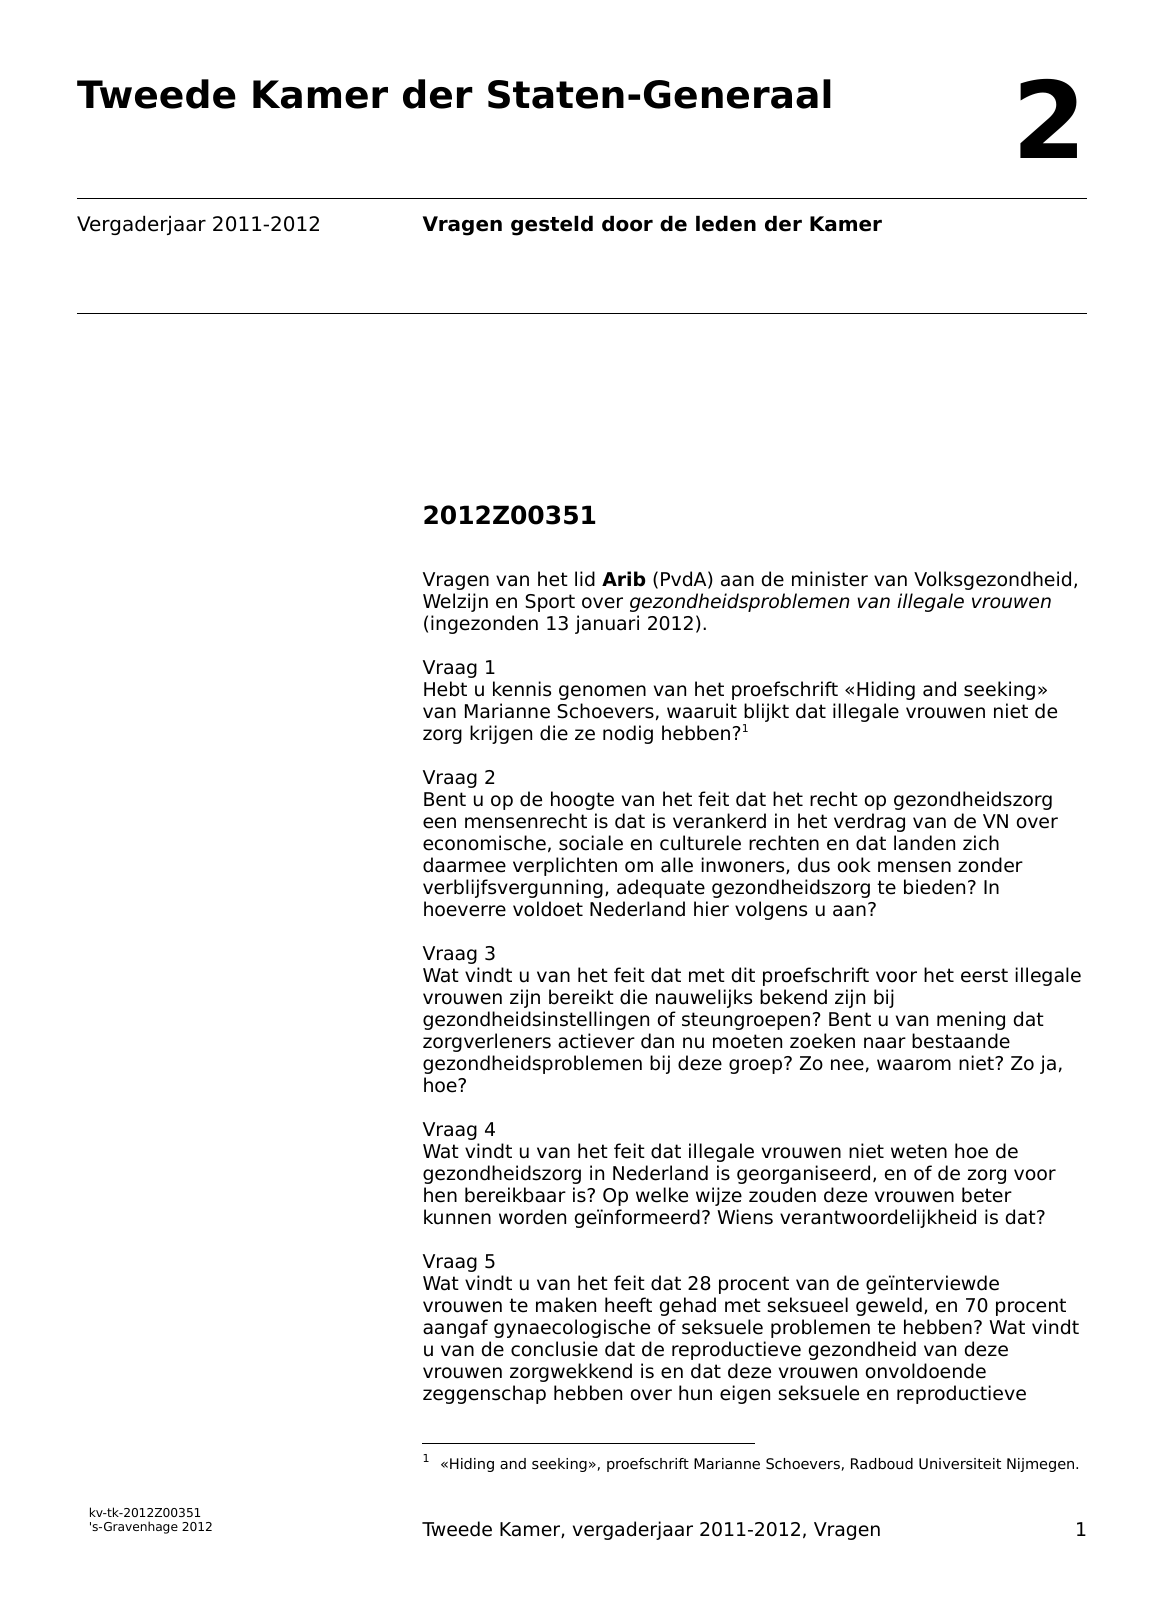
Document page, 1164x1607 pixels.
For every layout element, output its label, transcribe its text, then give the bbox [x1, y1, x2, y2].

table_header Tweede Kamer der Staten-Generaal [77, 59, 886, 198]
table_cell Vragen gesteld door de leden der Kamer [422, 199, 1087, 313]
text Vraag 2 [422, 767, 1087, 789]
table_header 2 [886, 59, 1087, 198]
text 2012Z00351 [422, 501, 1087, 531]
text Vraag 4 [422, 1119, 1087, 1141]
table_cell Vergaderjaar 2011-2012 [77, 199, 422, 313]
text Wat vindt u van het feit dat 28 procent van de geïnterviewde vrouwen te maken heeft gehad met seksueel geweld, en 70 procent aangaf gynaecologische of seksuele problemen te hebben? Wat vindt u van de conclusie dat de reproductieve gezondheid van deze vrouwen zorgwekkend is en dat deze vrouwen onvoldoende zeggenschap hebben over hun eigen seksuele en reproductieve [422, 1273, 1087, 1405]
text Wat vindt u van het feit dat met dit proefschrift voor het eerst illegale vrouwen zijn bereikt die nauwelijks bekend zijn bij gezondheidsinstellingen of steungroepen? Bent u van mening dat zorgverleners actiever dan nu moeten zoeken naar bestaande gezondheidsproblemen bij deze groep? Zo nee, waarom niet? Zo ja, hoe? [422, 965, 1087, 1097]
text Vragen van het lid Arib (PvdA) aan de minister van Volksgezondheid, Welzijn en Sport over gezondheidsproblemen van illegale vrouwen (ingezonden 13 januari 2012). [422, 569, 1087, 635]
text Vraag 3 [422, 943, 1087, 965]
text 's-Gravenhage 2012 [88, 1520, 323, 1534]
text Hebt u kennis genomen van het proefschrift «Hiding and seeking» van Marianne Schoevers, waaruit blijkt dat illegale vrouwen niet de zorg krijgen die ze nodig hebben? [422, 679, 1087, 745]
text «Hiding and seeking», proefschrift Marianne Schoevers, Radboud Universiteit Nijmegen. [422, 1452, 1087, 1474]
text kv-tk-2012Z00351 [88, 1506, 323, 1520]
text Vraag 1 [422, 657, 1087, 679]
text Wat vindt u van het feit dat illegale vrouwen niet weten hoe de gezondheidszorg in Nederland is georganiseerd, en of de zorg voor hen bereikbaar is? Op welke wijze zouden deze vrouwen beter kunnen worden geïnformeerd? Wiens verantwoordelijkheid is dat? [422, 1141, 1087, 1229]
text Bent u op de hoogte van het feit dat het recht op gezondheidszorg een mensenrecht is dat is verankerd in het verdrag van de VN over economische, sociale en culturele rechten en dat landen zich daarmee verplichten om alle inwoners, dus ook mensen zonder verblijfsvergunning, adequate gezondheidszorg te bieden? In hoeverre voldoet Nederland hier volgens u aan? [422, 789, 1087, 921]
text Vraag 5 [422, 1251, 1087, 1273]
